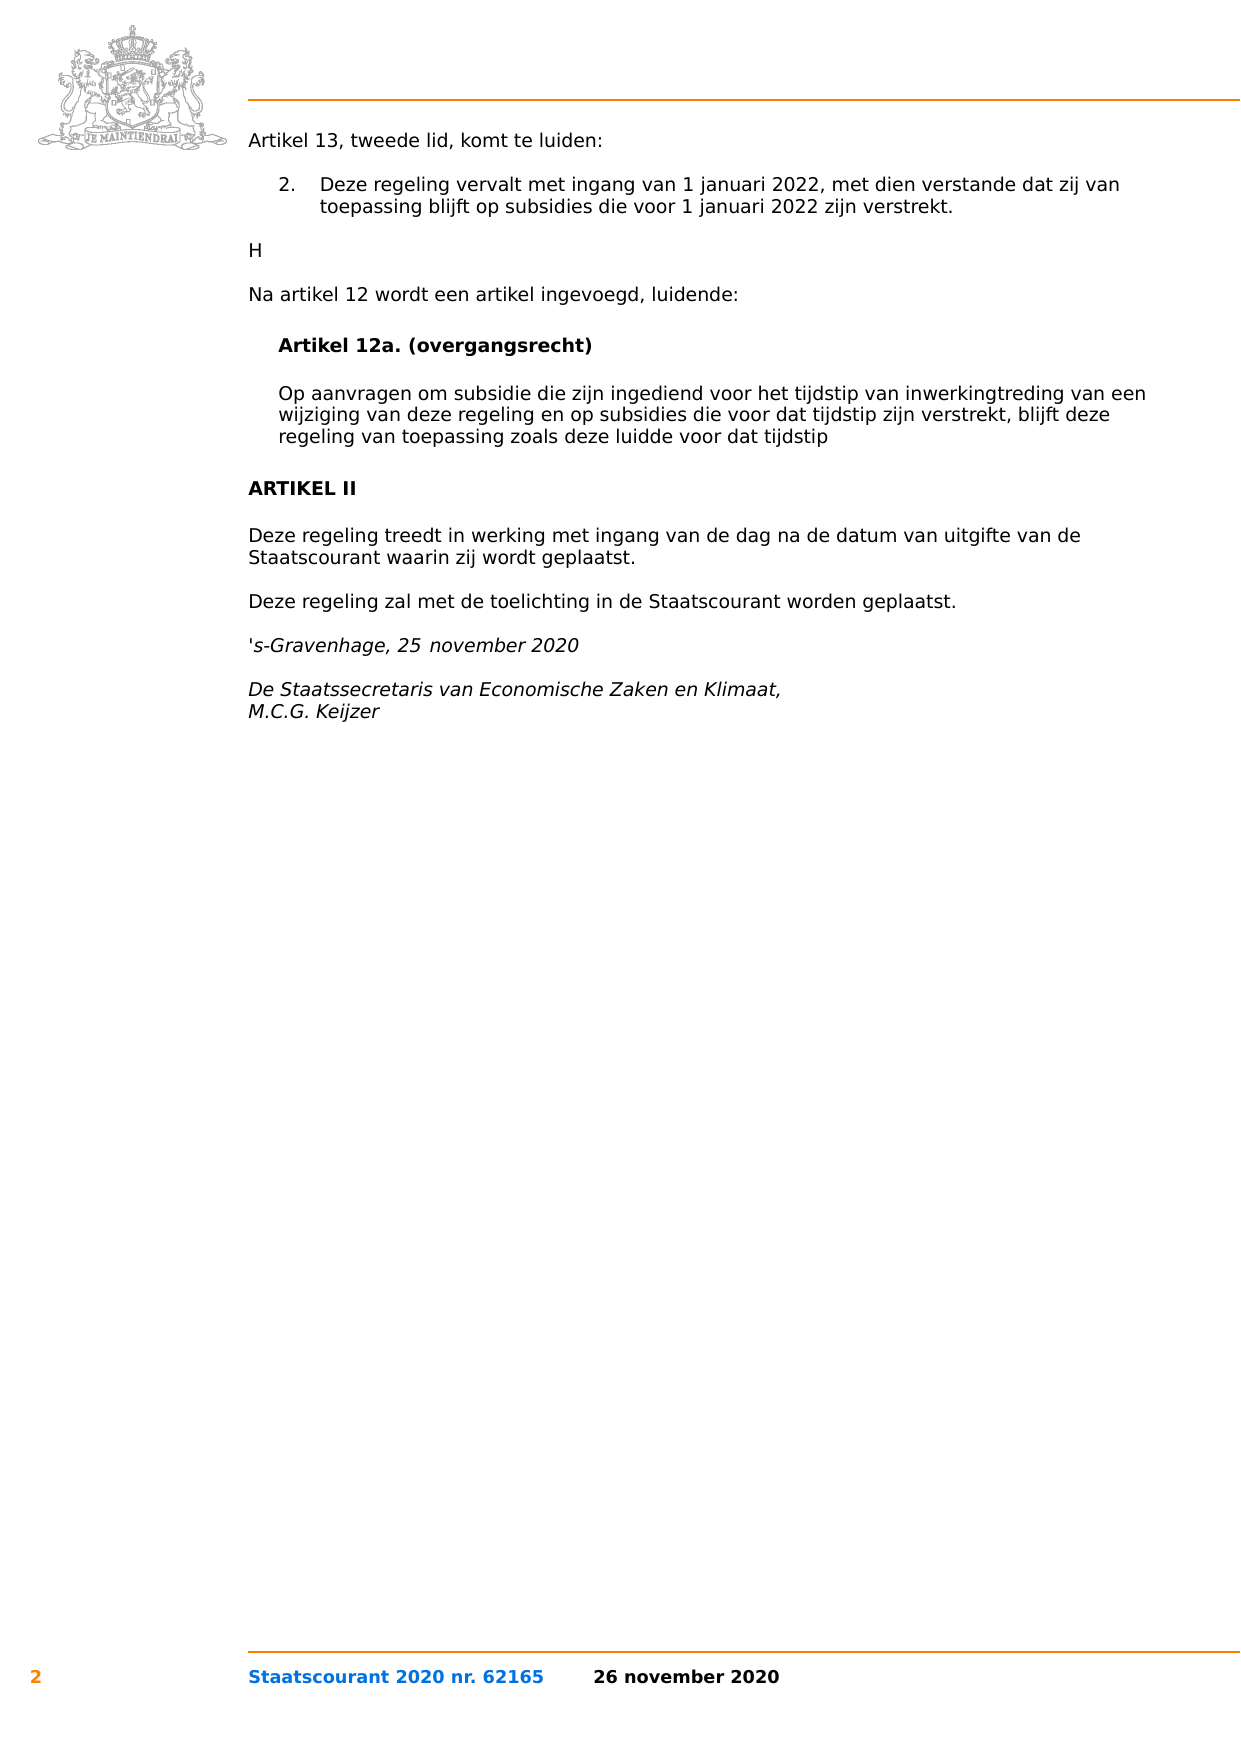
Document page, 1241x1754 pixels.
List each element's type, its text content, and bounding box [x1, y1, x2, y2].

text Deze regeling treedt in werking met ingang van de dag na de datum van uitgifte van de Staatscourant waarin zij wordt geplaatst. [248, 525, 1163, 569]
subtitle ARTIKEL II [248, 478, 1163, 500]
text Op aanvragen om subsidie die zijn ingediend voor het tijdstip van inwerkingtreding van een wijziging van deze regeling en op subsidies die voor dat tijdstip zijn verstrekt, blijft deze regeling van toepassing zoals deze luidde voor dat tijdstip [278, 382, 1163, 448]
text 2. Deze regeling vervalt met ingang van 1 januari 2022, met dien verstande dat zij van toepassing blijft op subsidies die voor 1 januari 2022 zijn verstrekt. [278, 174, 1163, 218]
text 's-Gravenhage, 25 november 2020 [248, 635, 1163, 657]
subtitle Artikel 12a. (overgangsrecht) [278, 335, 1163, 357]
text Deze regeling zal met de toelichting in de Staatscourant worden geplaatst. [248, 591, 1163, 613]
picture [38, 25, 227, 150]
text De Staatssecretaris van Economische Zaken en Klimaat, M.C.G. Keijzer [248, 679, 1163, 723]
text H [248, 239, 1163, 262]
text Na artikel 12 wordt een artikel ingevoegd, luidende: [248, 283, 1163, 305]
text Artikel 13, tweede lid, komt te luiden: [248, 130, 1163, 152]
